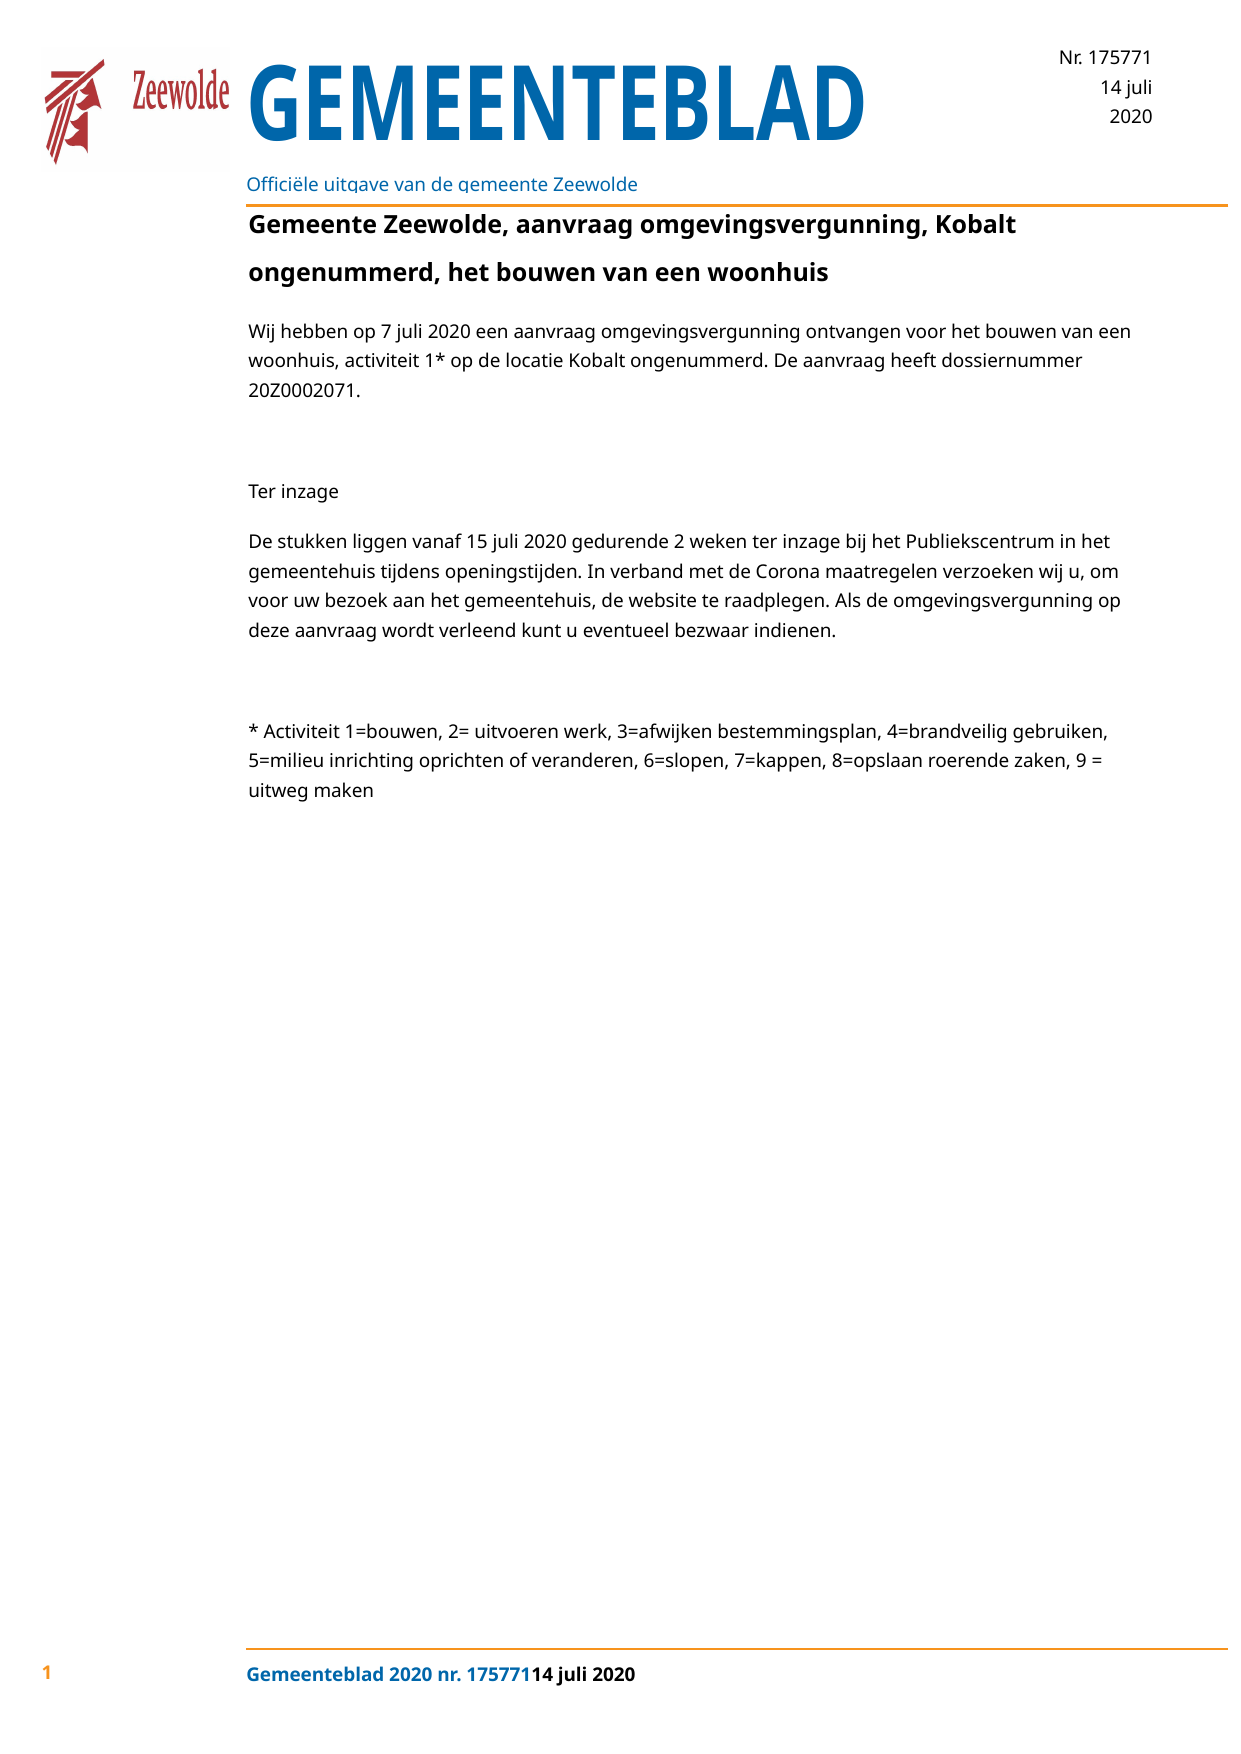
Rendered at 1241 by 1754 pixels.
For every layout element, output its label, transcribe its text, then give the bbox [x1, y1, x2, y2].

text Ter inzage [248, 478, 1152, 504]
text Gemeente Zeewolde, aanvraag omgevingsvergunning, Kobalt ongenummerd, het bouwen van een woonhuis [248, 207, 1152, 288]
text Wij hebben op 7 juli 2020 een aanvraag omgevingsvergunning ontvangen voor het bouwen van een woonhuis, activiteit 1* op de locatie Kobalt ongenummerd. De aanvraag heeft dossiernummer 20Z0002071. [248, 318, 1152, 403]
text * Activiteit 1=bouwen, 2= uitvoeren werk, 3=afwijken bestemmingsplan, 4=brandveilig gebruiken, 5=milieu inrichting oprichten of veranderen, 6=slopen, 7=kappen, 8=opslaan roerende zaken, 9 = uitweg maken [248, 718, 1152, 803]
picture [41, 47, 231, 172]
text De stukken liggen vanaf 15 juli 2020 gedurende 2 weken ter inzage bij het Publiekscentrum in het gemeentehuis tijdens openingstijden. In verband met de Corona maatregelen verzoeken wij u, om voor uw bezoek aan het gemeentehuis, de website te raadplegen. Als de omgevingsvergunning op deze aanvraag wordt verleend kunt u eventueel bezwaar indienen. [248, 528, 1152, 643]
